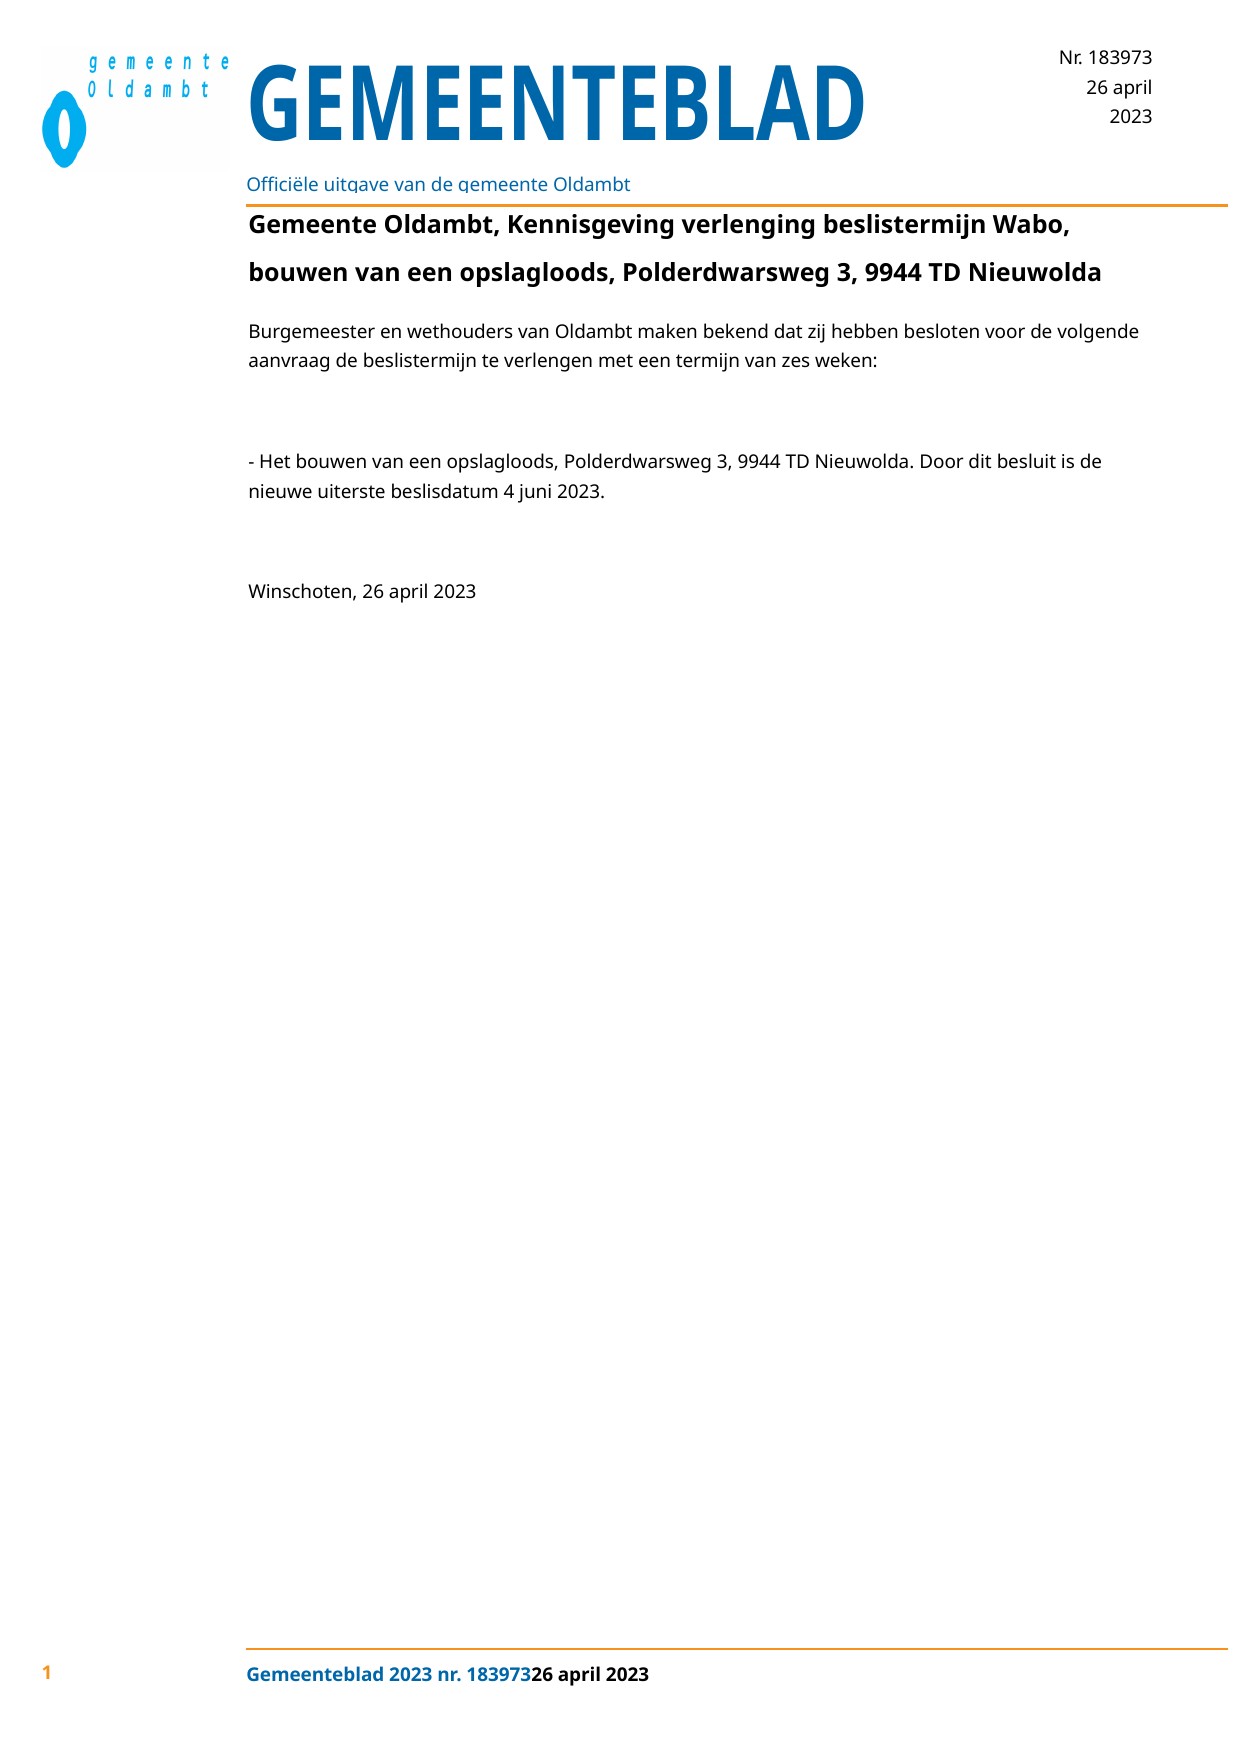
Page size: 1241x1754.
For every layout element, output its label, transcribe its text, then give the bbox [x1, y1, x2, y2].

text Winschoten, 26 april 2023 [248, 579, 1152, 604]
text - Het bouwen van een opslagloods, Polderdwarsweg 3, 9944 TD Nieuwolda. Door dit besluit is de nieuwe uiterste beslisdatum 4 juni 2023. [248, 448, 1152, 504]
text Burgemeester en wethouders van Oldambt maken bekend dat zij hebben besloten voor de volgende aanvraag de beslistermijn te verlengen met een termijn van zes weken: [248, 318, 1152, 373]
picture [41, 47, 231, 172]
text Gemeente Oldambt, Kennisgeving verlenging beslistermijn Wabo, bouwen van een opslagloods, Polderdwarsweg 3, 9944 TD Nieuwolda [248, 207, 1152, 288]
